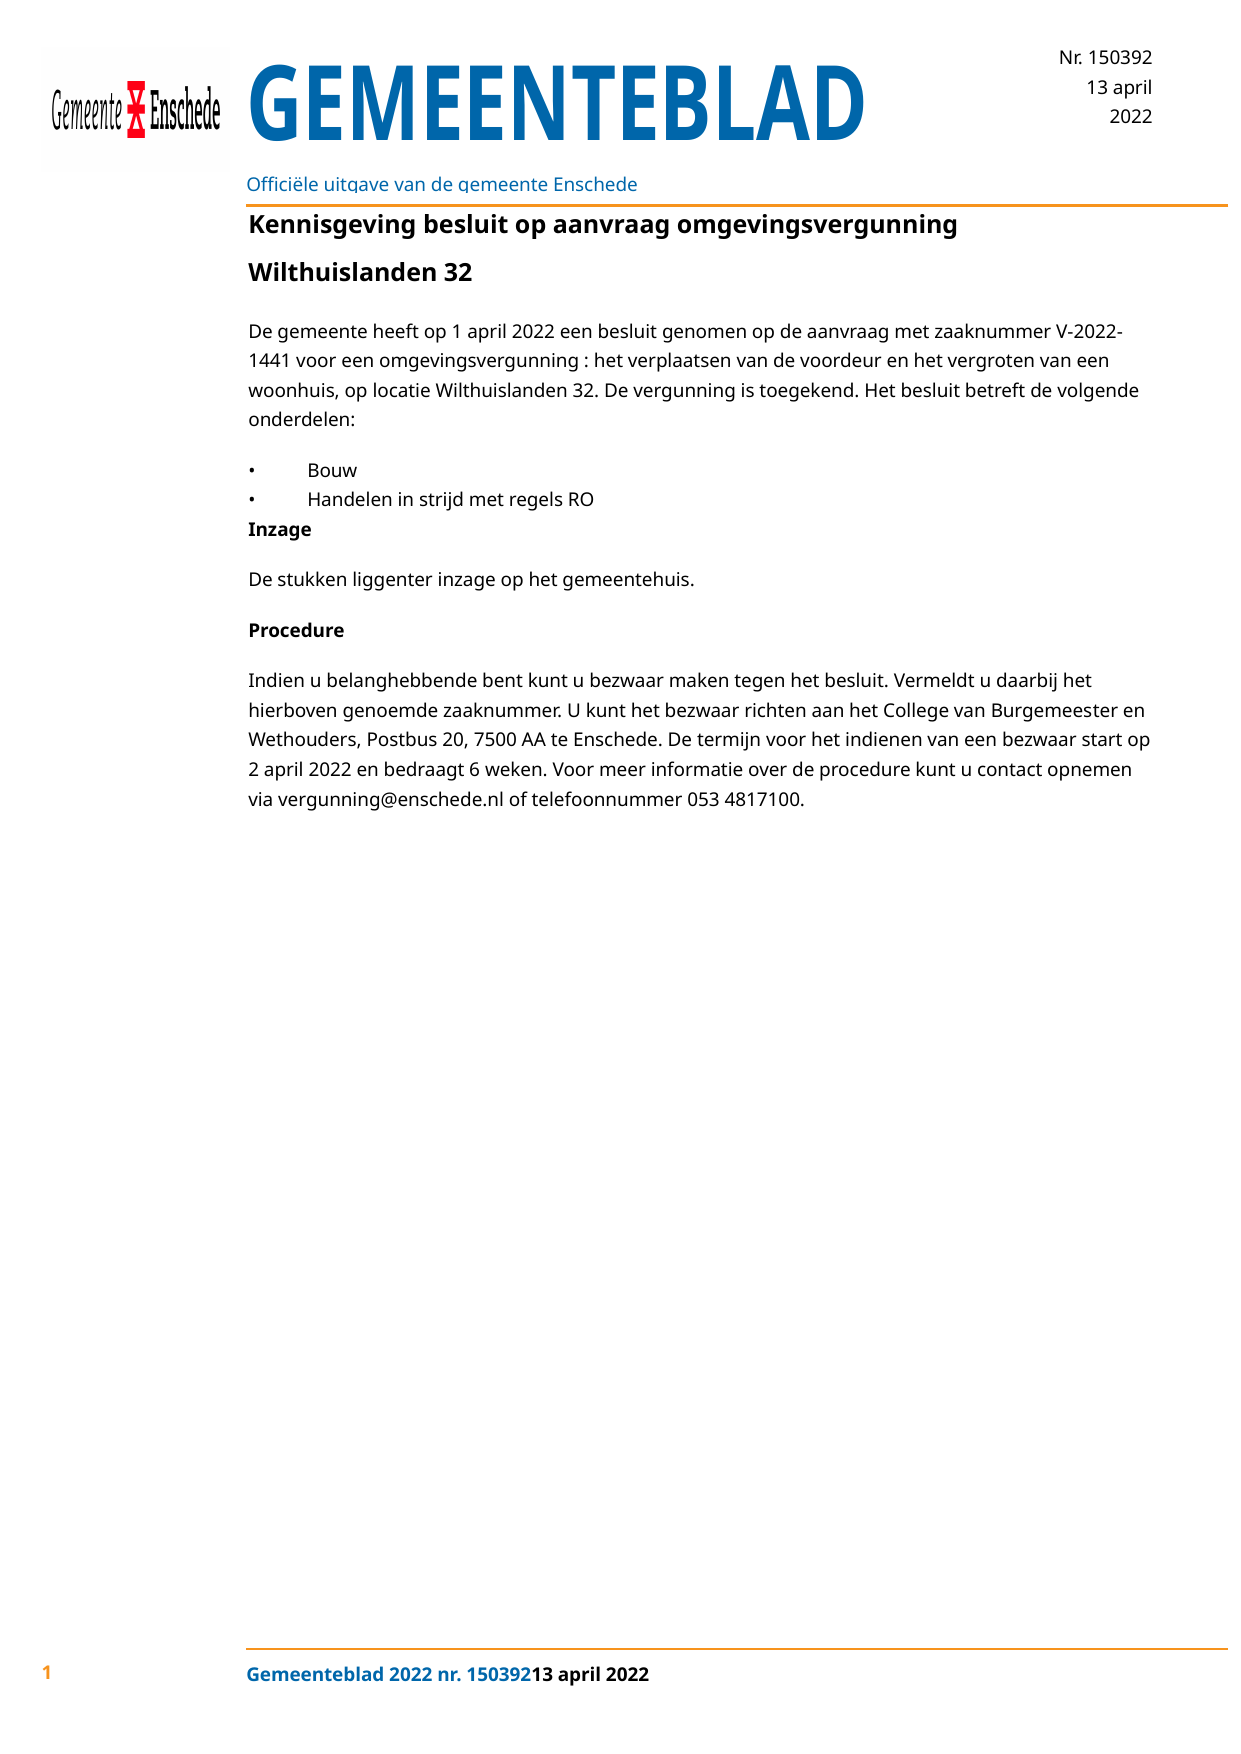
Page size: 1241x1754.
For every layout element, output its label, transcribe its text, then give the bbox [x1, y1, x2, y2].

text De stukken liggenter inzage op het gemeentehuis. [248, 567, 1152, 592]
list Handelen in strijd met regels RO [248, 487, 1152, 512]
list Bouw [248, 457, 1152, 483]
text Inzage [248, 516, 1152, 542]
text Procedure [248, 617, 1152, 643]
picture [41, 47, 231, 172]
text De gemeente heeft op 1 april 2022 een besluit genomen op de aanvraag met zaaknummer V-2022-1441 voor een omgevingsvergunning : het verplaatsen van de voordeur en het vergroten van een woonhuis, op locatie Wilthuislanden 32. De vergunning is toegekend. Het besluit betreft de volgende onderdelen: [248, 318, 1152, 432]
text Kennisgeving besluit op aanvraag omgevingsvergunning Wilthuislanden 32 [248, 207, 1152, 288]
text Indien u belanghebbende bent kunt u bezwaar maken tegen het besluit. Vermeldt u daarbij het hierboven genoemde zaaknummer. U kunt het bezwaar richten aan het College van Burgemees­ter en Wethouders, Postbus 20, 7500 AA te Enschede. De termijn voor het indienen van een bezwaar start op 2 april 2022 en bedraagt 6 weken. Voor meer informatie over de procedure kunt u contact opnemen via vergunning@enschede.nl of telefoonnummer 053 4817100. [248, 667, 1152, 812]
